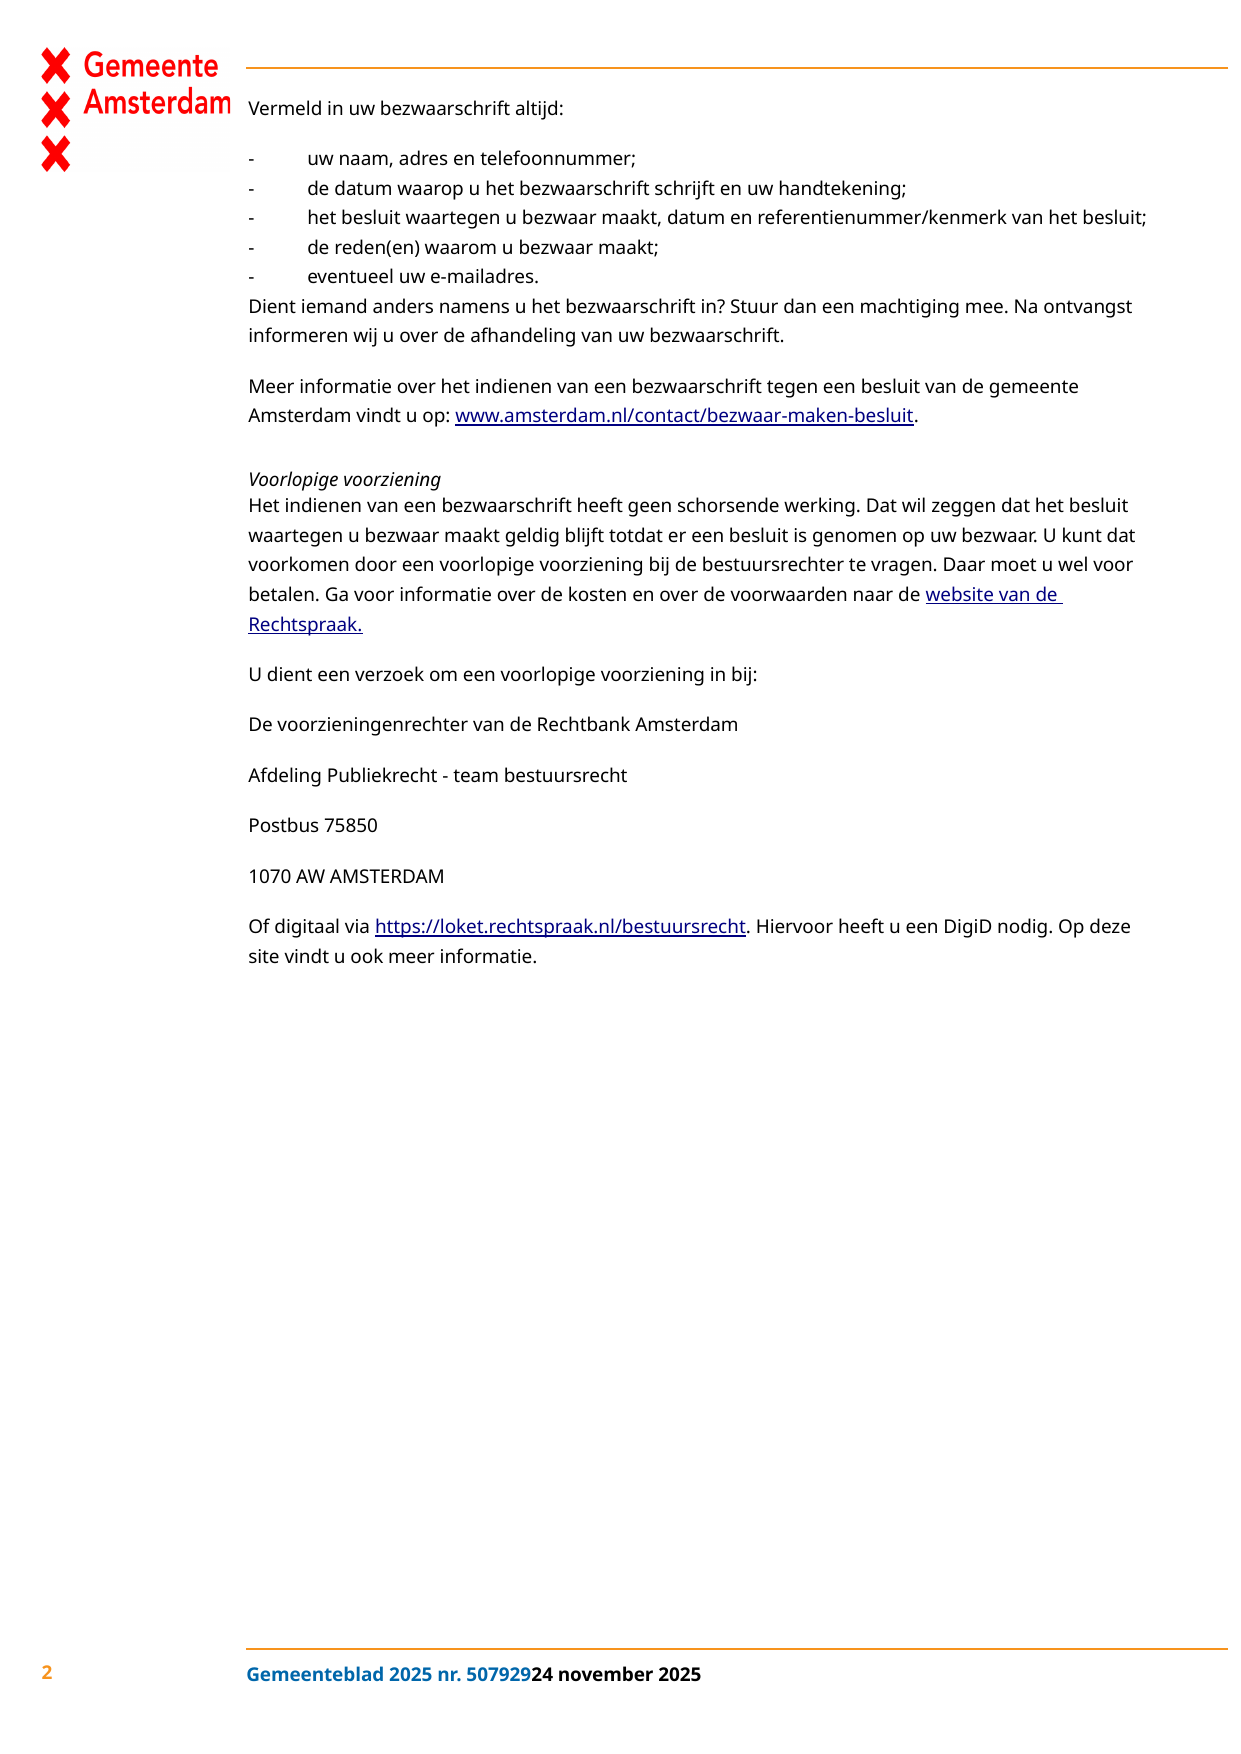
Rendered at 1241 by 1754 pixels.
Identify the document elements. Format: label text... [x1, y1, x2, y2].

text U dient een verzoek om een voorlopige voorziening in bij: [248, 661, 1152, 687]
text De voorzieningenrechter van de Rechtbank Amsterdam [248, 712, 1152, 737]
text 1070 AW AMSTERDAM [248, 863, 1152, 888]
list het besluit waartegen u bezwaar maakt, datum en referentienummer/kenmerk van het besluit; [248, 204, 1152, 230]
text Het indienen van een bezwaarschrift heeft geen schorsende werking. Dat wil zeggen dat het besluit waartegen u bezwaar maakt geldig blijft totdat er een besluit is genomen op uw bezwaar. U kunt dat voorkomen door een voorlopige voorziening bij de bestuursrechter te vragen. Daar moet u wel voor betalen. Ga voor informatie over de kosten en over de voorwaarden naar de website van de Rechtspraak. [248, 492, 1152, 636]
list eventueel uw e-mailadres. [248, 263, 1152, 289]
text Afdeling Publiekrecht - team bestuursrecht [248, 762, 1152, 788]
text Vermeld in uw bezwaarschrift altijd: [248, 95, 1152, 121]
text Dient iemand anders namens u het bezwaarschrift in? Stuur dan een machtiging mee. Na ontvangst informeren wij u over de afhandeling van uw bezwaarschrift. [248, 293, 1152, 348]
text Voorlopige voorziening [248, 467, 1152, 492]
list de datum waarop u het bezwaarschrift schrijft en uw handtekening; [248, 175, 1152, 201]
list uw naam, adres en telefoonnummer; [248, 145, 1152, 171]
text Of digitaal via https://loket.rechtspraak.nl/bestuursrecht. Hiervoor heeft u een DigiD nodig. Op deze site vindt u ook meer informatie. [248, 913, 1152, 968]
picture [41, 47, 231, 172]
text Meer informatie over het indienen van een bezwaarschrift tegen een besluit van de gemeente Amsterdam vindt u op: www.amsterdam.nl/contact/bezwaar-maken-besluit. [248, 373, 1152, 428]
list de reden(en) waarom u bezwaar maakt; [248, 234, 1152, 260]
text Postbus 75850 [248, 812, 1152, 838]
